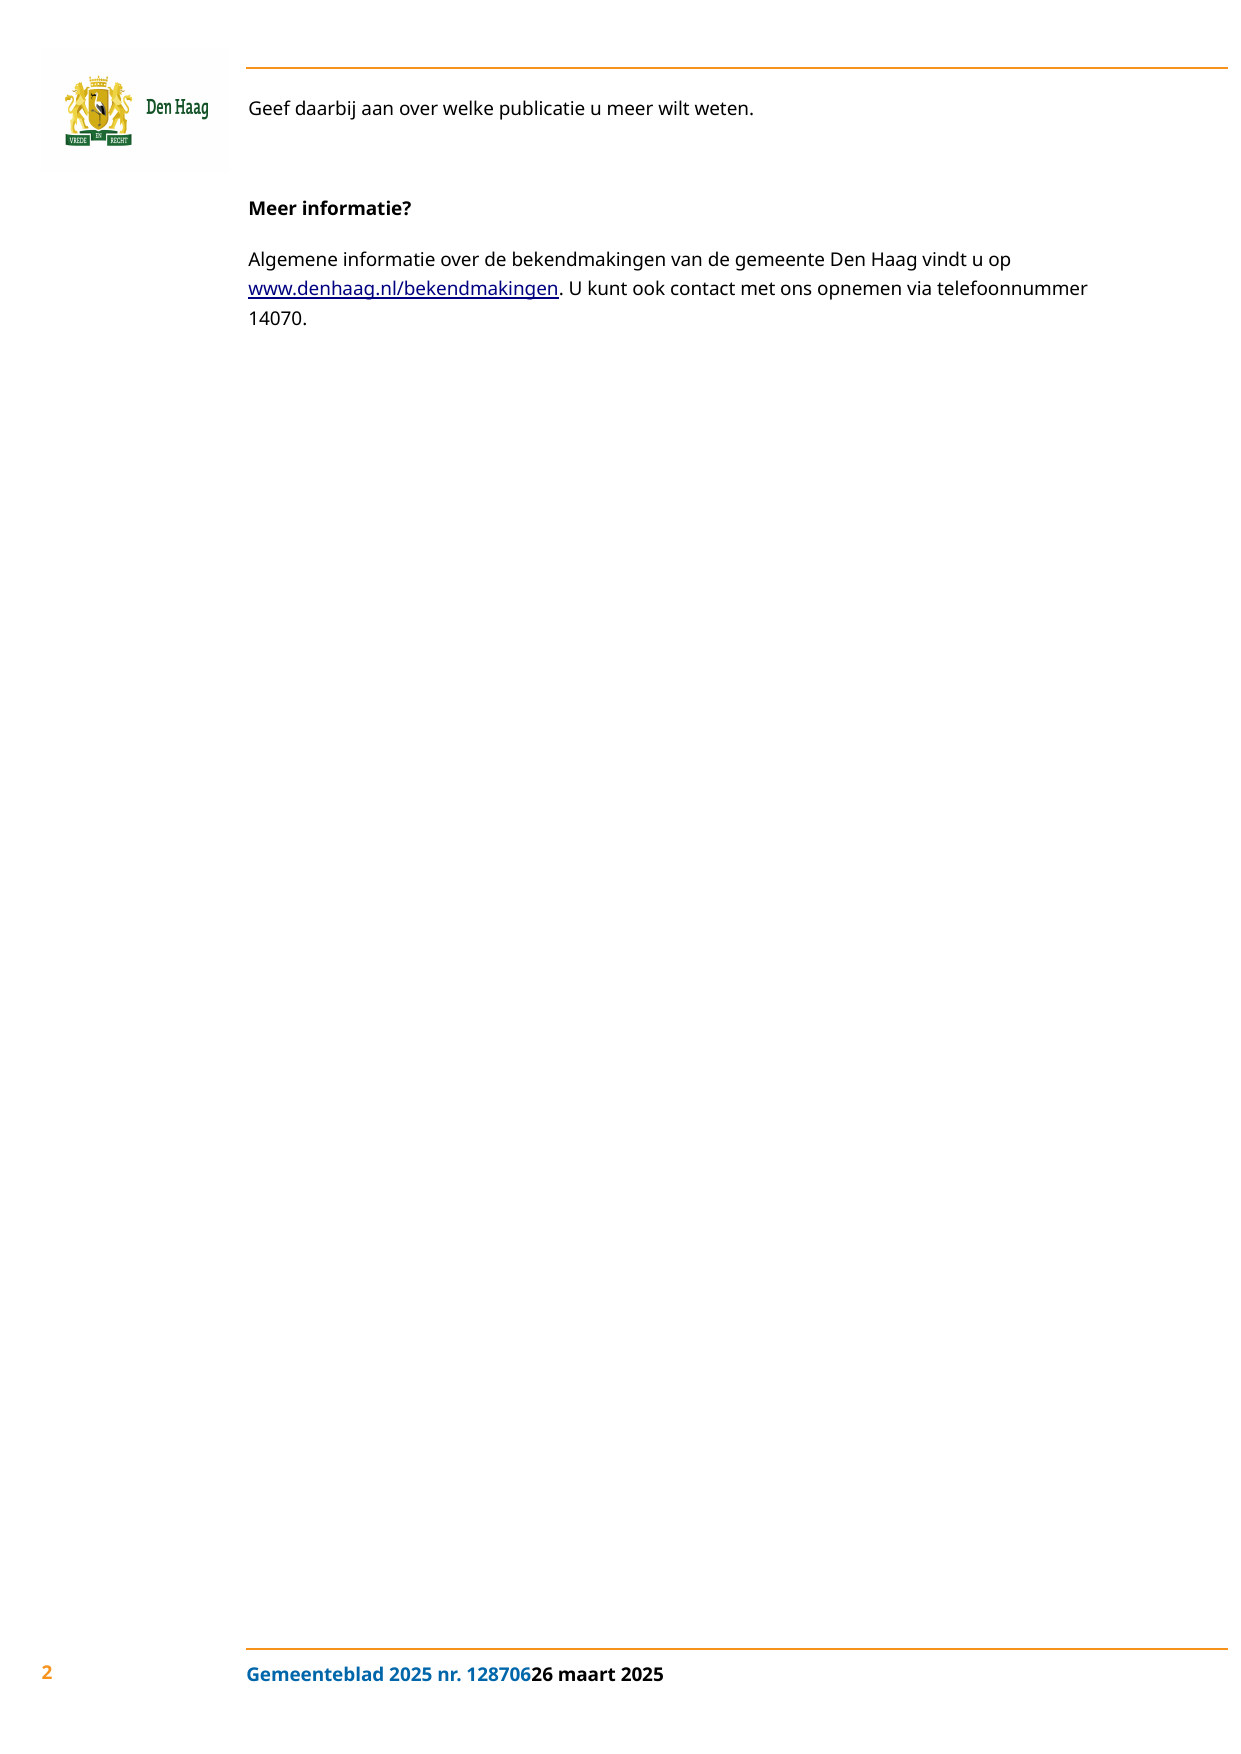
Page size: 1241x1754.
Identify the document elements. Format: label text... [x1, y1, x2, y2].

text Meer informatie? [248, 196, 1152, 221]
text Algemene informatie over de bekendmakingen van de gemeente Den Haag vindt u op www.denhaag.nl/bekendmakingen. U kunt ook contact met ons opnemen via telefoonnummer 14070. [248, 246, 1152, 331]
text Geef daarbij aan over welke publicatie u meer wilt weten. [248, 95, 1152, 121]
picture [41, 47, 231, 172]
